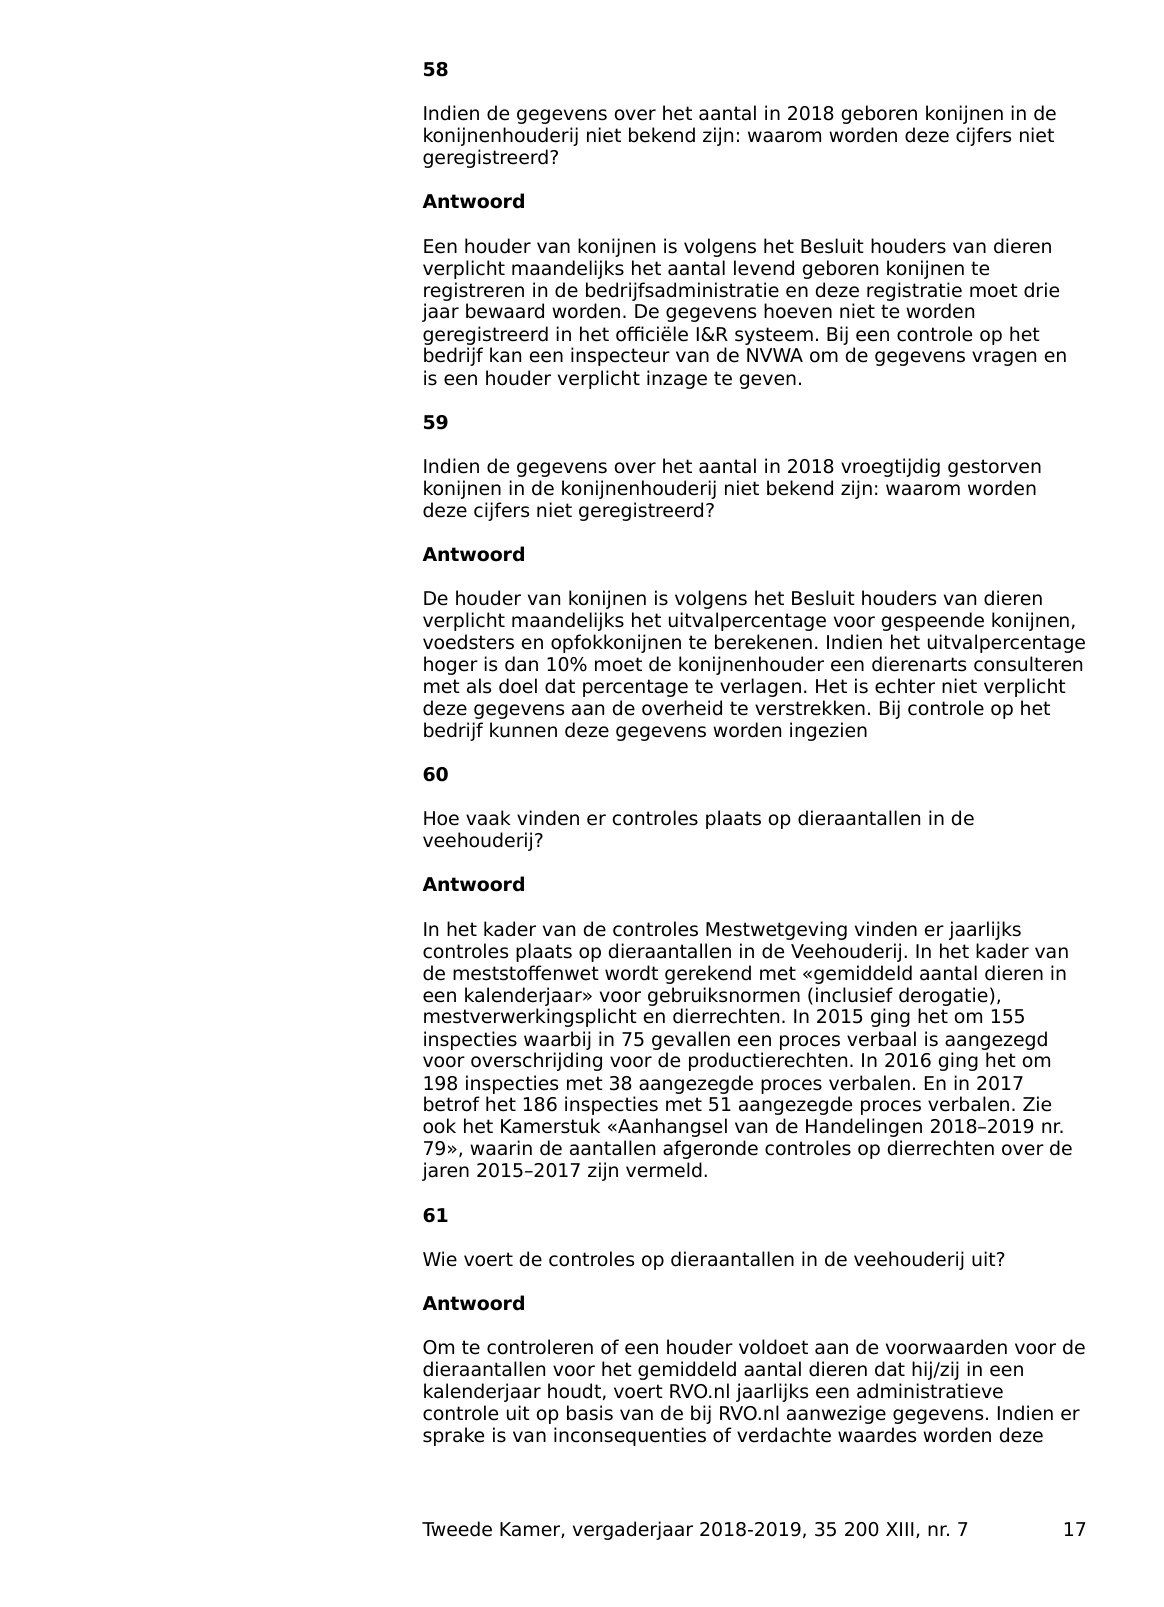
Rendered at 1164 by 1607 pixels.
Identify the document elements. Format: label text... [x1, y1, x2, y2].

subtitle Antwoord [422, 544, 1087, 566]
subtitle 61 [422, 1204, 1087, 1226]
subtitle Antwoord [422, 1293, 1087, 1315]
subtitle 60 [422, 764, 1087, 786]
text Indien de gegevens over het aantal in 2018 vroegtijdig gestorven konijnen in de konijnenhouderij niet bekend zijn: waarom worden deze cijfers niet geregistreerd? [422, 456, 1087, 522]
text Wie voert de controles op dieraantallen in de veehouderij uit? [422, 1249, 1087, 1271]
text In het kader van de controles Mestwetgeving vinden er jaarlijks controles plaats op dieraantallen in de Veehouderij. In het kader van de meststoffenwet wordt gerekend met «gemiddeld aantal dieren in een kalenderjaar» voor gebruiksnormen (inclusief derogatie), mestverwerkingsplicht en dierrechten. In 2015 ging het om 155 inspecties waarbij in 75 gevallen een proces verbaal is aangezegd voor overschrijding voor de productierechten. In 2016 ging het om 198 inspecties met 38 aangezegde proces verbalen. En in 2017 betrof het 186 inspecties met 51 aangezegde proces verbalen. Zie ook het Kamerstuk «Aanhangsel van de Handelingen 2018–2019 nr. 79», waarin de aantallen afgeronde controles op dierrechten over de jaren 2015–2017 zijn vermeld. [422, 918, 1087, 1182]
subtitle 59 [422, 412, 1087, 433]
text Een houder van konijnen is volgens het Besluit houders van dieren verplicht maandelijks het aantal levend geboren konijnen te registreren in de bedrijfsadministratie en deze registratie moet drie jaar bewaard worden. De gegevens hoeven niet te worden geregistreerd in het officiële I&R systeem. Bij een controle op het bedrijf kan een inspecteur van de NVWA om de gegevens vragen en is een houder verplicht inzage te geven. [422, 236, 1087, 389]
text Hoe vaak vinden er controles plaats op dieraantallen in de veehouderij? [422, 808, 1087, 852]
subtitle Antwoord [422, 191, 1087, 213]
text Indien de gegevens over het aantal in 2018 geboren konijnen in de konijnenhouderij niet bekend zijn: waarom worden deze cijfers niet geregistreerd? [422, 103, 1087, 169]
subtitle Antwoord [422, 874, 1087, 896]
text Om te controleren of een houder voldoet aan de voorwaarden voor de dieraantallen voor het gemiddeld aantal dieren dat hij/zij in een kalenderjaar houdt, voert RVO.nl jaarlijks een administratieve controle uit op basis van de bij RVO.nl aanwezige gegevens. Indien er sprake is van inconsequenties of verdachte waardes worden deze [422, 1337, 1087, 1447]
text De houder van konijnen is volgens het Besluit houders van dieren verplicht maandelijks het uitvalpercentage voor gespeende konijnen, voedsters en opfokkonijnen te berekenen. Indien het uitvalpercentage hoger is dan 10% moet de konijnenhouder een dierenarts consulteren met als doel dat percentage te verlagen. Het is echter niet verplicht deze gegevens aan de overheid te verstrekken. Bij controle op het bedrijf kunnen deze gegevens worden ingezien [422, 588, 1087, 742]
subtitle 58 [422, 59, 1087, 81]
